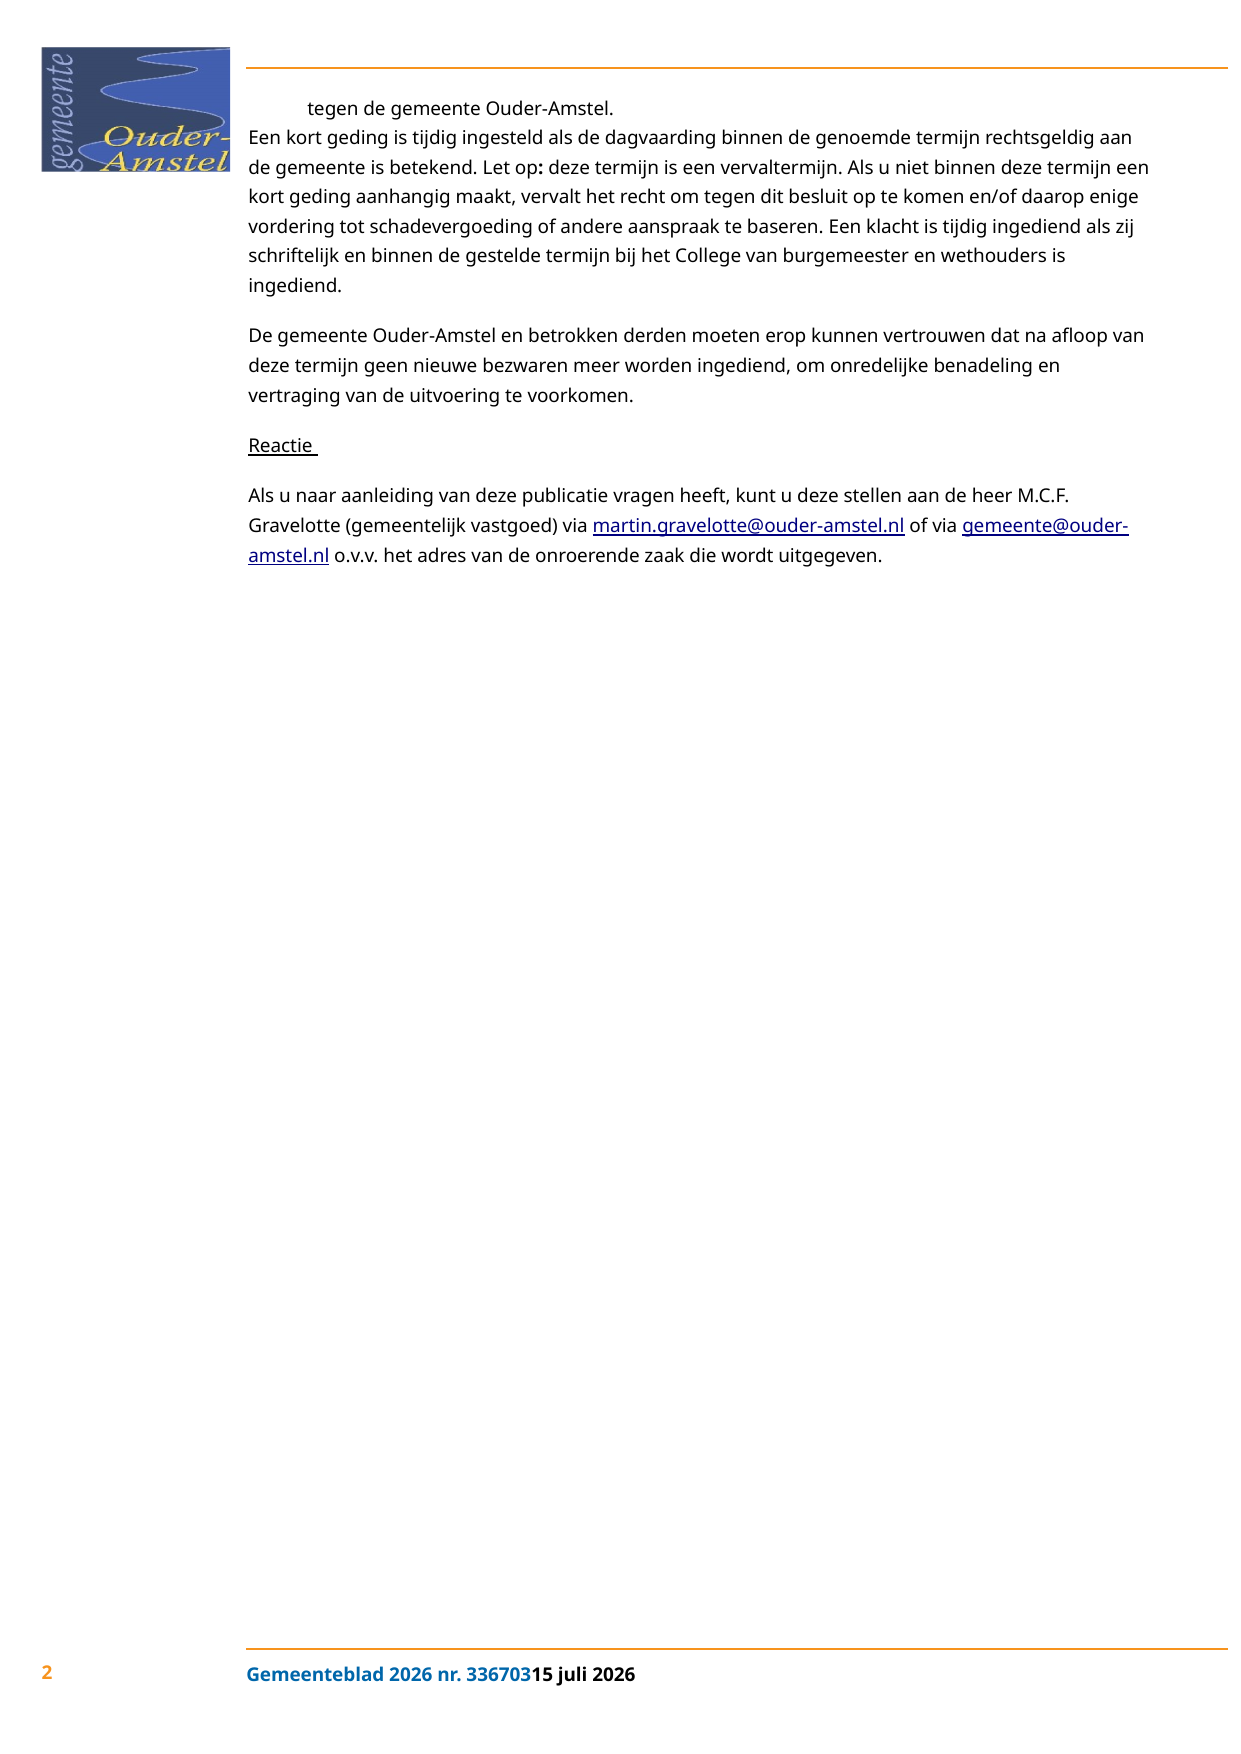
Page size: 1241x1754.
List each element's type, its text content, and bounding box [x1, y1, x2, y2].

list tegen de gemeente Ouder-Amstel. [248, 95, 1152, 121]
text Als u naar aanleiding van deze publicatie vragen heeft, kunt u deze stellen aan de heer M.C.F. Gravelotte (gemeentelijk vastgoed) via martin.gravelotte@ouder-amstel.nl of via gemeente@ouder-amstel.nl o.v.v. het adres van de onroerende zaak die wordt uitgegeven. [248, 483, 1152, 568]
text De gemeente Ouder-Amstel en betrokken derden moeten erop kunnen vertrouwen dat na afloop van deze termijn geen nieuwe bezwaren meer worden ingediend, om onredelijke benadeling en vertraging van de uitvoering te voorkomen. [248, 323, 1152, 408]
text Reactie [248, 432, 1152, 458]
picture [41, 47, 231, 172]
text Een kort geding is tijdig ingesteld als de dagvaarding binnen de genoemde termijn rechtsgeldig aan de gemeente is betekend. Let op: deze termijn is een vervaltermijn. Als u niet binnen deze termijn een kort geding aanhangig maakt, vervalt het recht om tegen dit besluit op te komen en/of daarop enige vordering tot schadevergoeding of andere aanspraak te baseren. Een klacht is tijdig ingediend als zij schriftelijk en binnen de gestelde termijn bij het College van burgemeester en wethouders is ingediend. [248, 124, 1152, 298]
